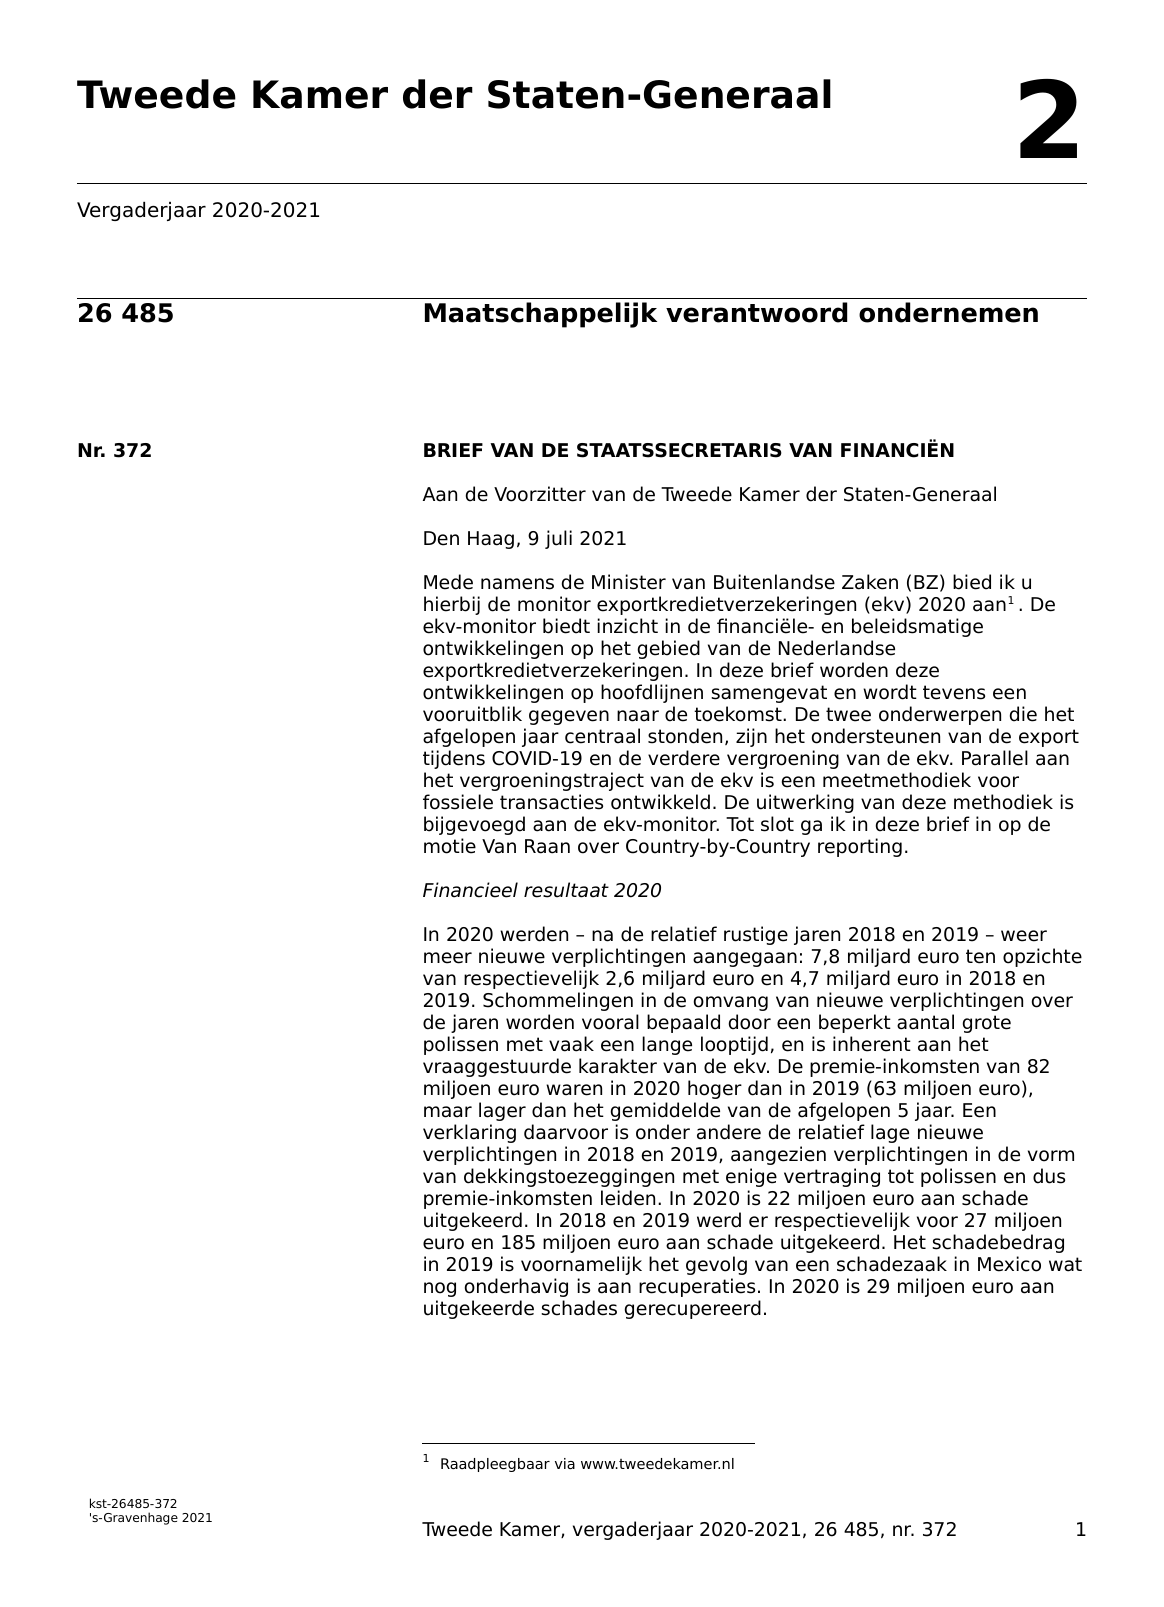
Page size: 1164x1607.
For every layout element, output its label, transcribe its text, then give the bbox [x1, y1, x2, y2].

table_header 2 [886, 59, 1087, 183]
text Raadpleegbaar via www.tweedekamer.nl [422, 1452, 1087, 1474]
text In 2020 werden – na de relatief rustige jaren 2018 en 2019 – weer meer nieuwe verplichtingen aangegaan: 7,8 miljard euro ten opzichte van respectievelijk 2,6 miljard euro en 4,7 miljard euro in 2018 en 2019. Schommelingen in de omvang van nieuwe verplichtingen over de jaren worden vooral bepaald door een beperkt aantal grote polissen met vaak een lange looptijd, en is inherent aan het vraaggestuurde karakter van de ekv. De premie-inkomsten van 82 miljoen euro waren in 2020 hoger dan in 2019 (63 miljoen euro), maar lager dan het gemiddelde van de afgelopen 5 jaar. Een verklaring daarvoor is onder andere de relatief lage nieuwe verplichtingen in 2018 en 2019, aangezien verplichtingen in de vorm van dekkingstoezeggingen met enige vertraging tot polissen en dus premie-inkomsten leiden. In 2020 is 22 miljoen euro aan schade uitgekeerd. In 2018 en 2019 werd er respectievelijk voor 27 miljoen euro en 185 miljoen euro aan schade uitgekeerd. Het schadebedrag in 2019 is voornamelijk het gevolg van een schadezaak in Mexico wat nog onderhavig is aan recuperaties. In 2020 is 29 miljoen euro aan uitgekeerde schades gerecupereerd. [422, 924, 1087, 1320]
subtitle Nr. 372 BRIEF VAN DE STAATSSECRETARIS VAN FINANCIËN [77, 440, 1087, 462]
text kst-26485-372 [88, 1497, 323, 1511]
table_header Tweede Kamer der Staten-Generaal [77, 59, 886, 183]
table_cell Vergaderjaar 2020-2021 [77, 184, 1087, 298]
subtitle 26 485 Maatschappelijk verantwoord ondernemen [77, 299, 1087, 329]
text Den Haag, 9 juli 2021 [422, 528, 1087, 550]
text 's-Gravenhage 2021 [88, 1511, 323, 1525]
text Mede namens de Minister van Buitenlandse Zaken (BZ) bied ik u hierbij de monitor exportkredietverzekeringen (ekv) 2020 aan. De ekv-monitor biedt inzicht in de financiële- en beleidsmatige ontwikkelingen op het gebied van de Nederlandse exportkredietverzekeringen. In deze brief worden deze ontwikkelingen op hoofdlijnen samengevat en wordt tevens een vooruitblik gegeven naar de toekomst. De twee onderwerpen die het afgelopen jaar centraal stonden, zijn het ondersteunen van de export tijdens COVID-19 en de verdere vergroening van de ekv. Parallel aan het vergroeningstraject van de ekv is een meetmethodiek voor fossiele transacties ontwikkeld. De uitwerking van deze methodiek is bijgevoegd aan de ekv-monitor. Tot slot ga ik in deze brief in op de motie Van Raan over Country-by-Country reporting. [422, 572, 1087, 858]
subtitle Financieel resultaat 2020 [422, 880, 1087, 902]
text Aan de Voorzitter van de Tweede Kamer der Staten-Generaal [422, 484, 1087, 506]
